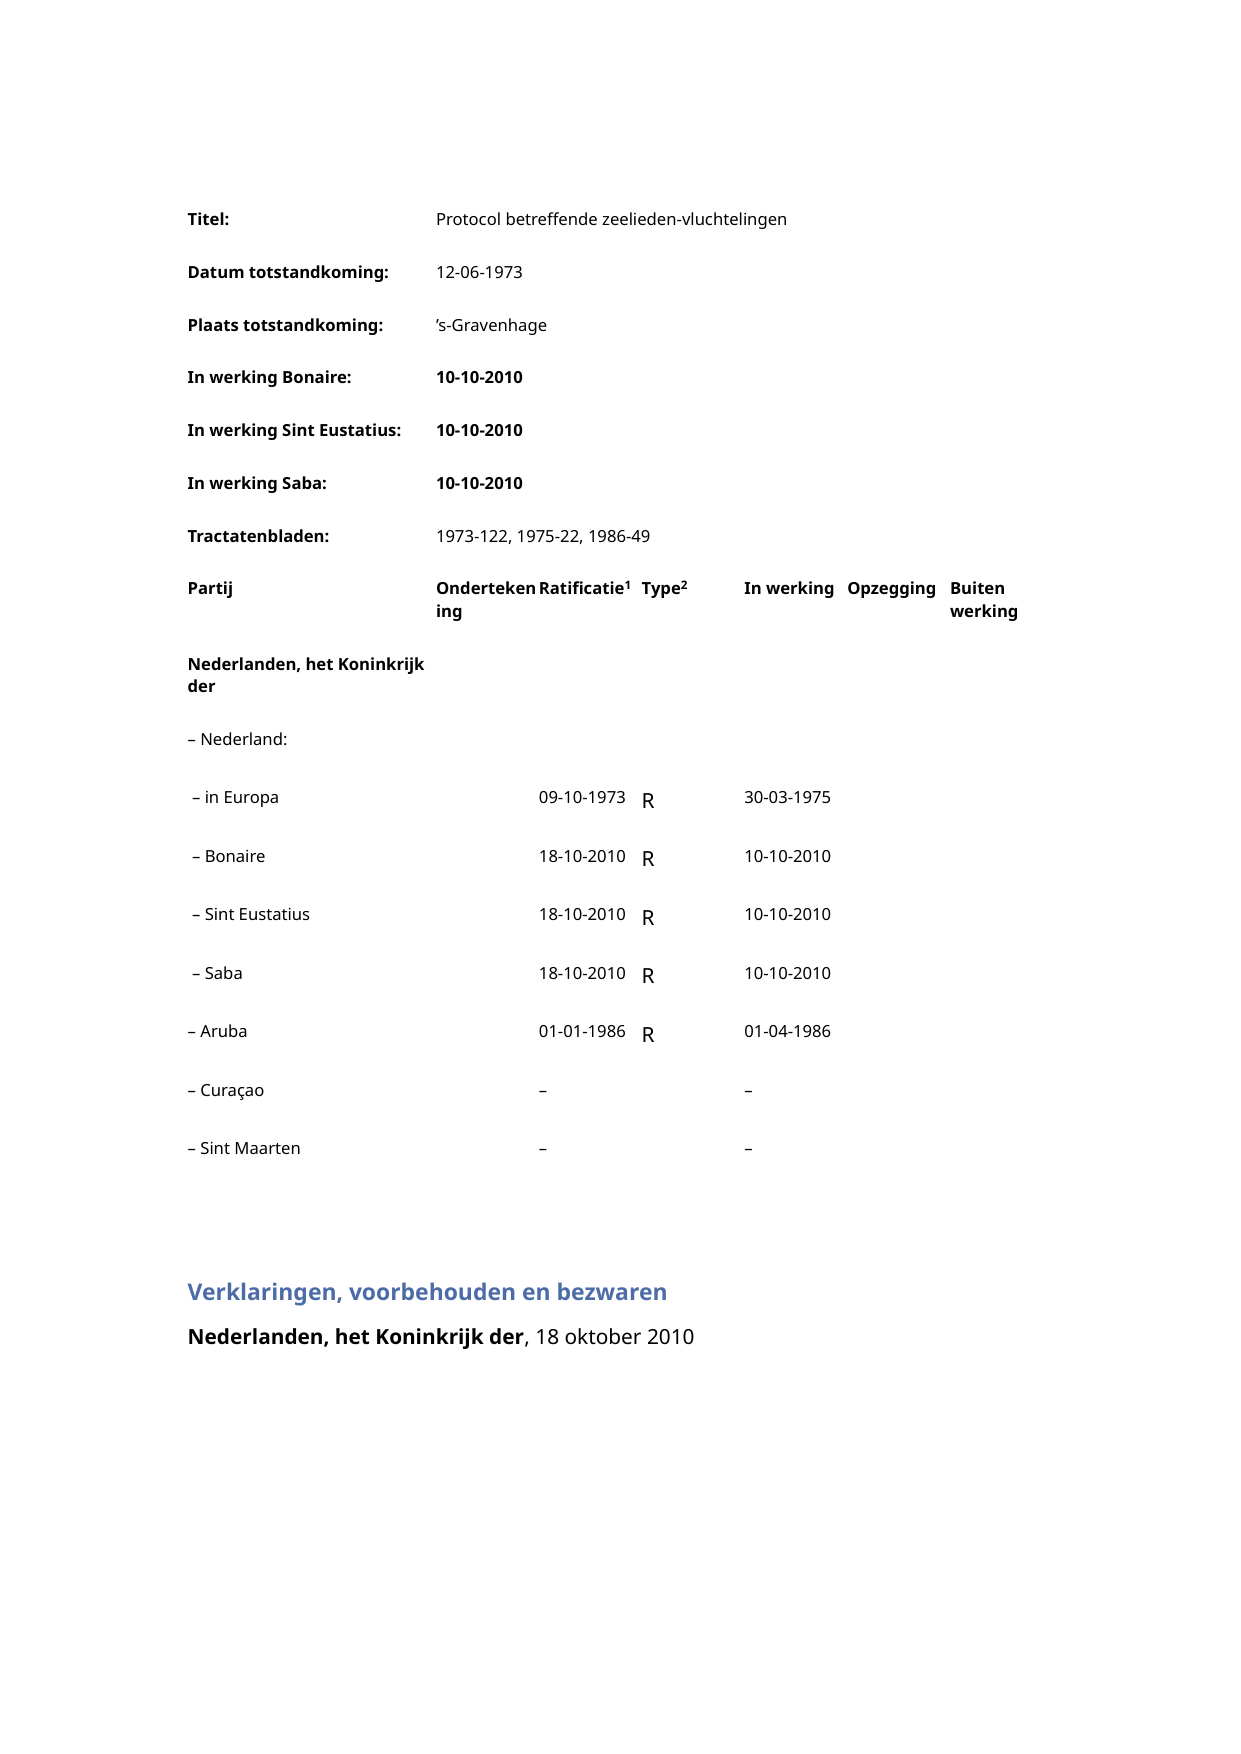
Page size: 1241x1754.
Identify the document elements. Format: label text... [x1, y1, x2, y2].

table_cell Partij [188, 577, 436, 652]
table_cell [436, 728, 539, 786]
table_cell R [641, 961, 744, 1020]
table_cell Tractatenbladen: [188, 524, 436, 577]
table_cell [847, 845, 950, 903]
table_cell Opzegging [847, 577, 950, 652]
table_cell [950, 903, 1053, 961]
table_cell Plaats totstandkoming: [188, 313, 436, 366]
table_cell 10-10-2010 [436, 419, 1053, 471]
table_header Protocol betreffende zeelieden-vluchtelingen [436, 208, 1053, 261]
table_cell [950, 845, 1053, 903]
table_cell [847, 728, 950, 786]
table_cell [950, 728, 1053, 786]
table_cell Ondertekening [436, 577, 539, 652]
table_cell – Nederland: [188, 728, 436, 786]
table_cell [847, 786, 950, 844]
table_cell – Bonaire [188, 845, 436, 903]
table_cell R [641, 1020, 744, 1078]
table_cell – [744, 1078, 847, 1137]
table_cell – Sint Eustatius [188, 903, 436, 961]
table_cell 01-04-1986 [744, 1020, 847, 1078]
table_cell [847, 1020, 950, 1078]
table_cell Type2 [641, 577, 744, 652]
table_cell [641, 728, 744, 786]
table_cell 1973-122, 1975-22, 1986-49 [436, 524, 1053, 577]
table_cell [641, 1078, 744, 1137]
table_cell [436, 1020, 539, 1078]
table_cell – in Europa [188, 786, 436, 844]
table_cell In werking [744, 577, 847, 652]
table_cell 12-06-1973 [436, 261, 1053, 313]
table_cell [436, 1078, 539, 1137]
table_cell R [641, 845, 744, 903]
table_cell [847, 1137, 950, 1195]
table_cell [950, 1020, 1053, 1078]
subtitle Verklaringen, voorbehouden en bezwaren [187, 1276, 1053, 1307]
table_cell – [539, 1137, 641, 1195]
table_cell 18-10-2010 [539, 903, 641, 961]
table_cell 18-10-2010 [539, 845, 641, 903]
table_cell [436, 903, 539, 961]
table_cell [744, 728, 847, 786]
table_cell 10-10-2010 [436, 471, 1053, 524]
table_cell [436, 845, 539, 903]
table_cell 01-01-1986 [539, 1020, 641, 1078]
table_cell In werking Saba: [188, 471, 436, 524]
table_cell [847, 903, 950, 961]
table_cell Ratificatie1 [539, 577, 641, 652]
table_cell [539, 728, 641, 786]
table_cell 10-10-2010 [744, 961, 847, 1020]
table_cell [539, 652, 641, 728]
table_cell [950, 961, 1053, 1020]
table_cell [641, 1137, 744, 1195]
table_cell 10-10-2010 [436, 366, 1053, 419]
table_cell – [539, 1078, 641, 1137]
table_cell In werking Sint Eustatius: [188, 419, 436, 471]
table_cell 18-10-2010 [539, 961, 641, 1020]
table_cell [436, 961, 539, 1020]
table_cell [744, 652, 847, 728]
table_cell – Aruba [188, 1020, 436, 1078]
table_cell [436, 1137, 539, 1195]
table_cell [950, 786, 1053, 844]
table_cell 09-10-1973 [539, 786, 641, 844]
table_cell 30-03-1975 [744, 786, 847, 844]
table_cell Datum totstandkoming: [188, 261, 436, 313]
table_cell [950, 652, 1053, 728]
table_cell [847, 1078, 950, 1137]
table_cell – Curaçao [188, 1078, 436, 1137]
table_cell R [641, 786, 744, 844]
table_cell [641, 652, 744, 728]
table_cell 10-10-2010 [744, 845, 847, 903]
table_cell ’s-Gravenhage [436, 313, 1053, 366]
table_header Titel: [188, 208, 436, 261]
text Nederlanden, het Koninkrijk der, 18 oktober 2010 [187, 1322, 1053, 1351]
table_cell [436, 652, 539, 728]
table_cell [950, 1078, 1053, 1137]
table_cell 10-10-2010 [744, 903, 847, 961]
table_cell Nederlanden, het Koninkrijk der [188, 652, 436, 728]
table_cell [436, 786, 539, 844]
table_cell [847, 652, 950, 728]
table_cell Buiten werking [950, 577, 1053, 652]
table_cell R [641, 903, 744, 961]
table_cell [950, 1137, 1053, 1195]
table_cell – [744, 1137, 847, 1195]
table_cell In werking Bonaire: [188, 366, 436, 419]
table_cell – Sint Maarten [188, 1137, 436, 1195]
table_cell – Saba [188, 961, 436, 1020]
table_cell [847, 961, 950, 1020]
